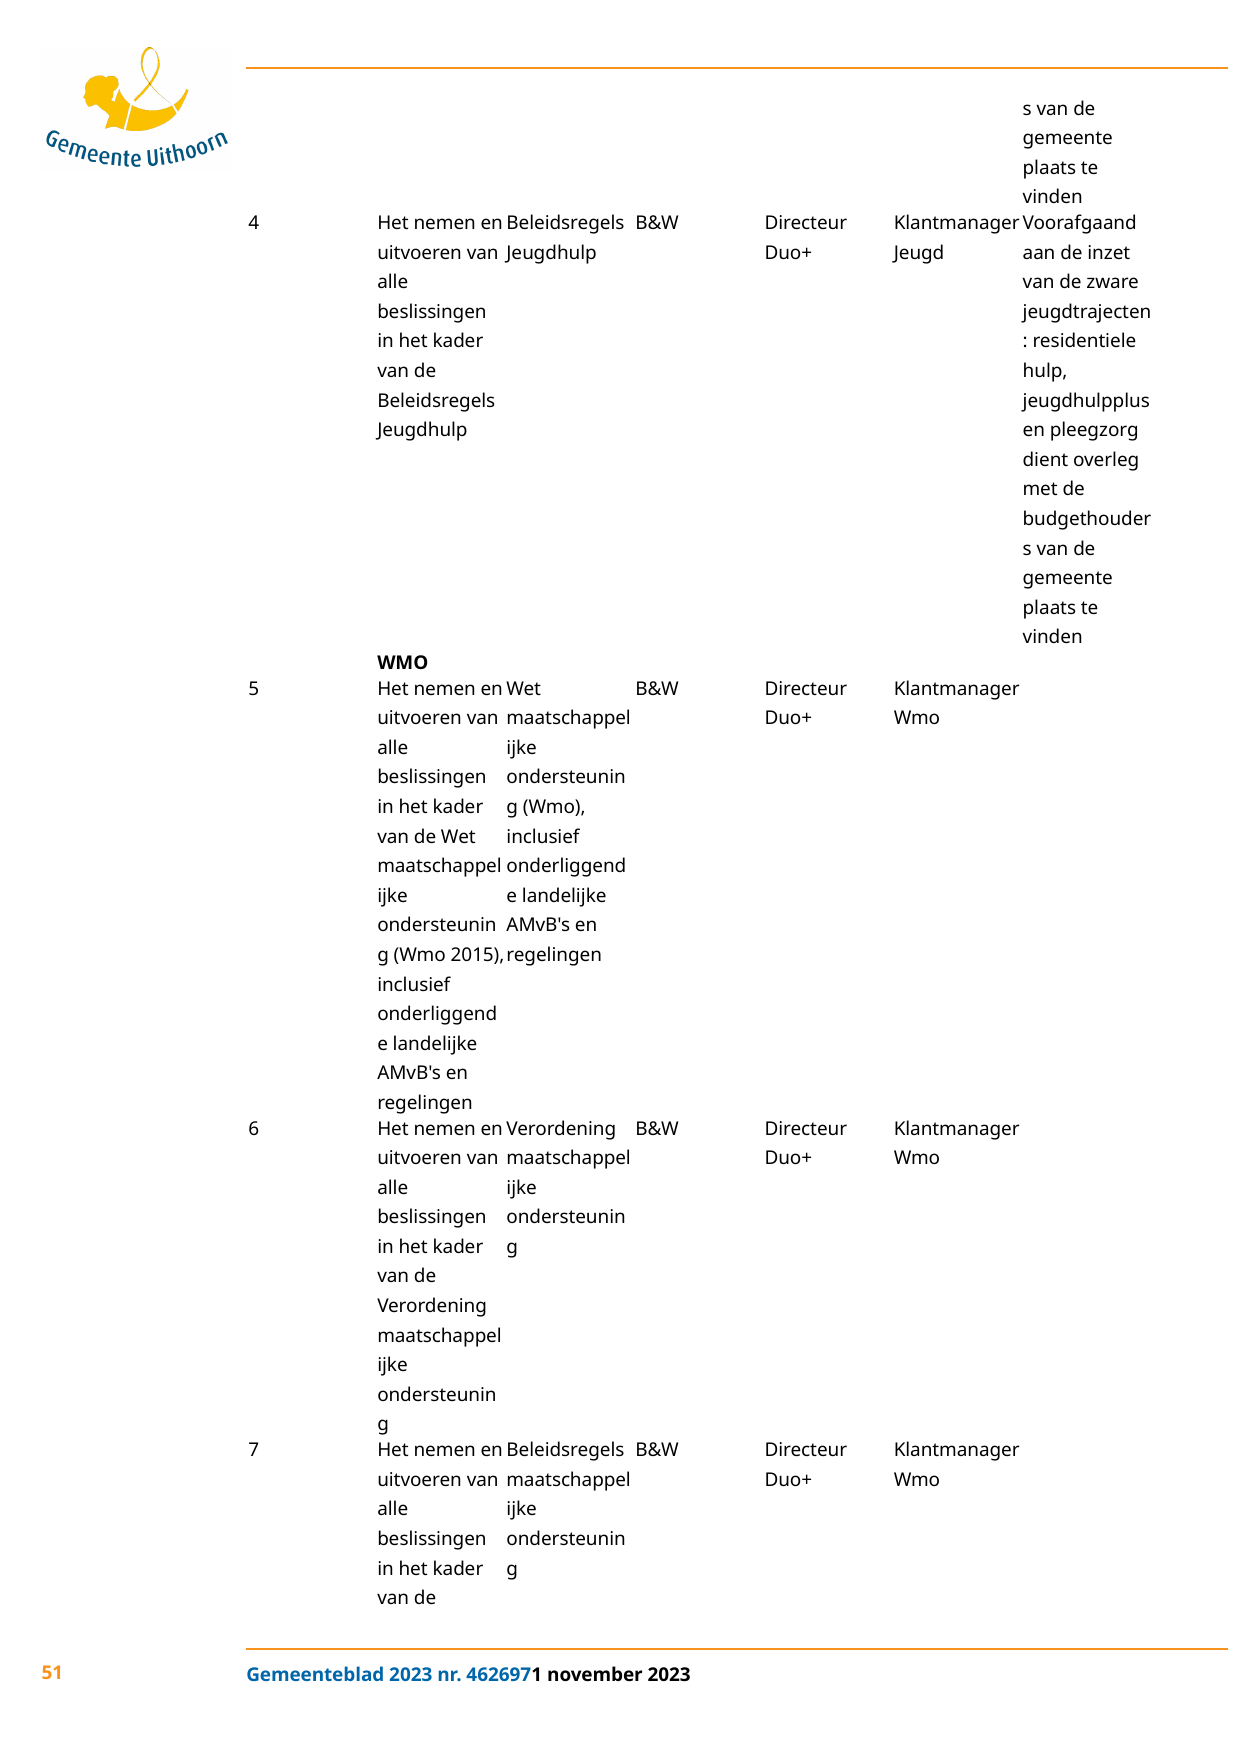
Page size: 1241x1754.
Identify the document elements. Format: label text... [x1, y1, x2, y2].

table_cell [894, 95, 1022, 209]
table_cell [764, 95, 893, 209]
table_cell B&W [635, 675, 764, 1115]
table_cell Wet maatschappelijke ondersteuning (Wmo), inclusief onderliggende landelijke AMvB's en regelingen [506, 675, 635, 1115]
table_cell [1023, 1436, 1152, 1610]
table_cell [248, 95, 377, 209]
table_cell Klantmanager Wmo [894, 1436, 1022, 1610]
table_cell Het nemen en uitvoeren van alle beslissingen in het kader van de Wet maatschappelijke ondersteuning (Wmo 2015), inclusief onderliggende landelijke AMvB's en regelingen [377, 675, 506, 1115]
table_cell [506, 649, 635, 675]
table_cell B&W [635, 1436, 764, 1610]
table_cell Beleidsregels maatschappelijke ondersteuning [506, 1436, 635, 1610]
table_cell Het nemen en uitvoeren van alle beslissingen in het kader van de [377, 1436, 506, 1610]
table_cell Directeur Duo+ [764, 1115, 893, 1436]
table_cell Het nemen en uitvoeren van alle beslissingen in het kader van de Beleidsregels Jeugdhulp [377, 209, 506, 649]
table_cell [1023, 649, 1152, 675]
table_cell [248, 649, 377, 675]
table_cell 7 [248, 1436, 377, 1610]
table_cell [635, 95, 764, 209]
table_cell Directeur Duo+ [764, 1436, 893, 1610]
table_cell Klantmanager Wmo [894, 1115, 1022, 1436]
table_cell Beleidsregels Jeugdhulp [506, 209, 635, 649]
table_cell 4 [248, 209, 377, 649]
table_cell [1023, 1115, 1152, 1436]
table_cell [506, 95, 635, 209]
table_cell WMO [377, 649, 506, 675]
table_cell Klantmanager Wmo [894, 675, 1022, 1115]
table_cell Verordening maatschappelijke ondersteuning [506, 1115, 635, 1436]
table_cell 6 [248, 1115, 377, 1436]
table_cell B&W [635, 1115, 764, 1436]
table_cell Klantmanager Jeugd [894, 209, 1022, 649]
table_cell s van de gemeente plaats te vinden [1023, 95, 1152, 209]
table_cell Voorafgaand aan de inzet van de zware jeugdtrajecten: residentiele hulp, jeugdhulpplus en pleegzorg dient overleg met de budgethouders van de gemeente plaats te vinden [1023, 209, 1152, 649]
table_cell Directeur Duo+ [764, 209, 893, 649]
picture [41, 47, 231, 172]
table_cell [1023, 675, 1152, 1115]
table_cell Het nemen en uitvoeren van alle beslissingen in het kader van de Verordening maatschappelijke ondersteuning [377, 1115, 506, 1436]
table_cell B&W [635, 209, 764, 649]
table_cell [764, 649, 893, 675]
table_cell [377, 95, 506, 209]
table_cell 5 [248, 675, 377, 1115]
table_cell Directeur Duo+ [764, 675, 893, 1115]
table_cell [894, 649, 1022, 675]
table_cell [635, 649, 764, 675]
